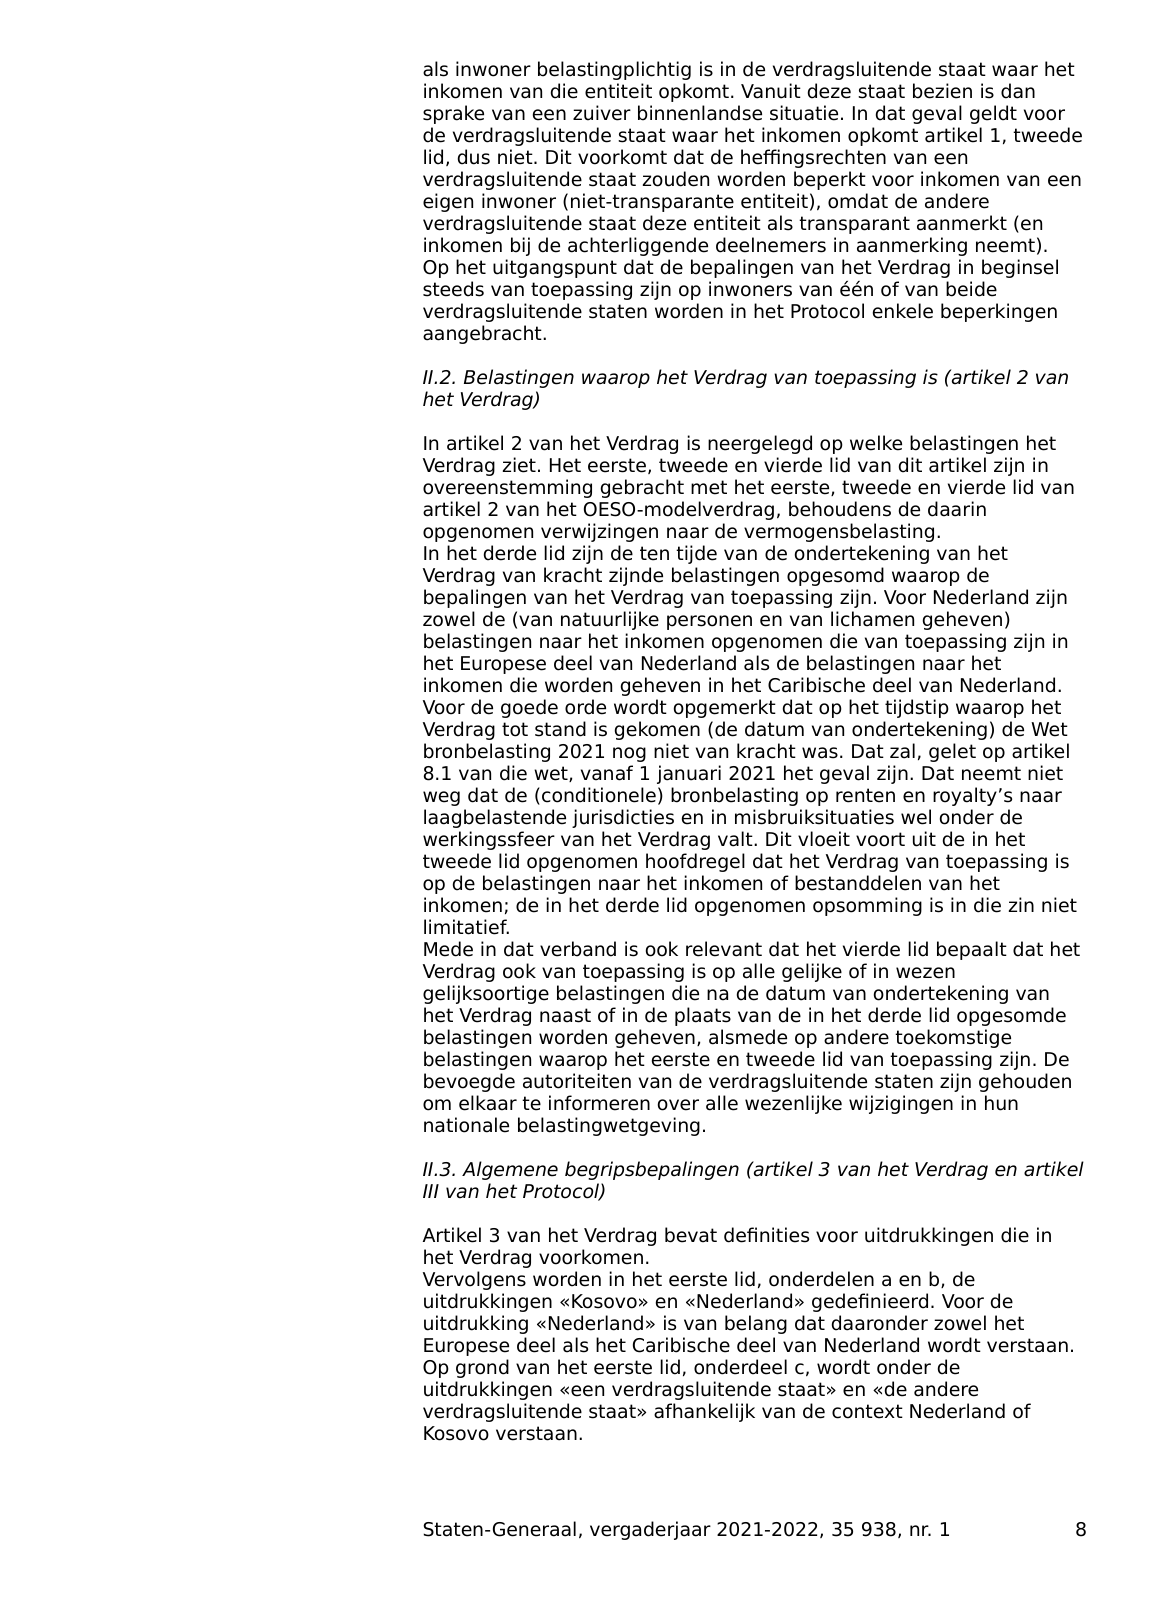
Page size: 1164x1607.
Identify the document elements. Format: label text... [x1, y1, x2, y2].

subtitle II.2. Belastingen waarop het Verdrag van toepassing is (artikel 2 van het Verdrag) [422, 367, 1087, 411]
text In het derde lid zijn de ten tijde van de ondertekening van het Verdrag van kracht zijnde belastingen opgesomd waarop de bepalingen van het Verdrag van toepassing zijn. Voor Nederland zijn zowel de (van natuurlijke personen en van lichamen geheven) belastingen naar het inkomen opgenomen die van toepassing zijn in het Europese deel van Nederland als de belastingen naar het inkomen die worden geheven in het Caribische deel van Nederland. [422, 543, 1087, 697]
text In artikel 2 van het Verdrag is neergelegd op welke belastingen het Verdrag ziet. Het eerste, tweede en vierde lid van dit artikel zijn in overeenstemming gebracht met het eerste, tweede en vierde lid van artikel 2 van het OESO-modelverdrag, behoudens de daarin opgenomen verwijzingen naar de vermogensbelasting. [422, 433, 1087, 543]
text Voor de goede orde wordt opgemerkt dat op het tijdstip waarop het Verdrag tot stand is gekomen (de datum van ondertekening) de Wet bronbelasting 2021 nog niet van kracht was. Dat zal, gelet op artikel 8.1 van die wet, vanaf 1 januari 2021 het geval zijn. Dat neemt niet weg dat de (conditionele) bronbelasting op renten en royalty’s naar laagbelastende jurisdicties en in misbruiksituaties wel onder de werkingssfeer van het Verdrag valt. Dit vloeit voort uit de in het tweede lid opgenomen hoofdregel dat het Verdrag van toepassing is op de belastingen naar het inkomen of bestanddelen van het inkomen; de in het derde lid opgenomen opsomming is in die zin niet limitatief. [422, 697, 1087, 939]
text Artikel 3 van het Verdrag bevat definities voor uitdrukkingen die in het Verdrag voorkomen. [422, 1225, 1087, 1269]
subtitle II.3. Algemene begripsbepalingen (artikel 3 van het Verdrag en artikel III van het Protocol) [422, 1159, 1087, 1203]
text Mede in dat verband is ook relevant dat het vierde lid bepaalt dat het Verdrag ook van toepassing is op alle gelijke of in wezen gelijksoortige belastingen die na de datum van ondertekening van het Verdrag naast of in de plaats van de in het derde lid opgesomde belastingen worden geheven, alsmede op andere toekomstige belastingen waarop het eerste en tweede lid van toepassing zijn. De bevoegde autoriteiten van de verdragsluitende staten zijn gehouden om elkaar te informeren over alle wezenlijke wijzigingen in hun nationale belastingwetgeving. [422, 939, 1087, 1136]
text als inwoner belastingplichtig is in de verdragsluitende staat waar het inkomen van die entiteit opkomt. Vanuit deze staat bezien is dan sprake van een zuiver binnenlandse situatie. In dat geval geldt voor de verdragsluitende staat waar het inkomen opkomt artikel 1, tweede lid, dus niet. Dit voorkomt dat de heffingsrechten van een verdragsluitende staat zouden worden beperkt voor inkomen van een eigen inwoner (niet-transparante entiteit), omdat de andere verdragsluitende staat deze entiteit als transparant aanmerkt (en inkomen bij de achterliggende deelnemers in aanmerking neemt). [422, 59, 1087, 257]
text Vervolgens worden in het eerste lid, onderdelen a en b, de uitdrukkingen «Kosovo» en «Nederland» gedefinieerd. Voor de uitdrukking «Nederland» is van belang dat daaronder zowel het Europese deel als het Caribische deel van Nederland wordt verstaan. Op grond van het eerste lid, onderdeel c, wordt onder de uitdrukkingen «een verdragsluitende staat» en «de andere verdragsluitende staat» afhankelijk van de context Nederland of Kosovo verstaan. [422, 1269, 1087, 1444]
text Op het uitgangspunt dat de bepalingen van het Verdrag in beginsel steeds van toepassing zijn op inwoners van één of van beide verdragsluitende staten worden in het Protocol enkele beperkingen aangebracht. [422, 257, 1087, 345]
